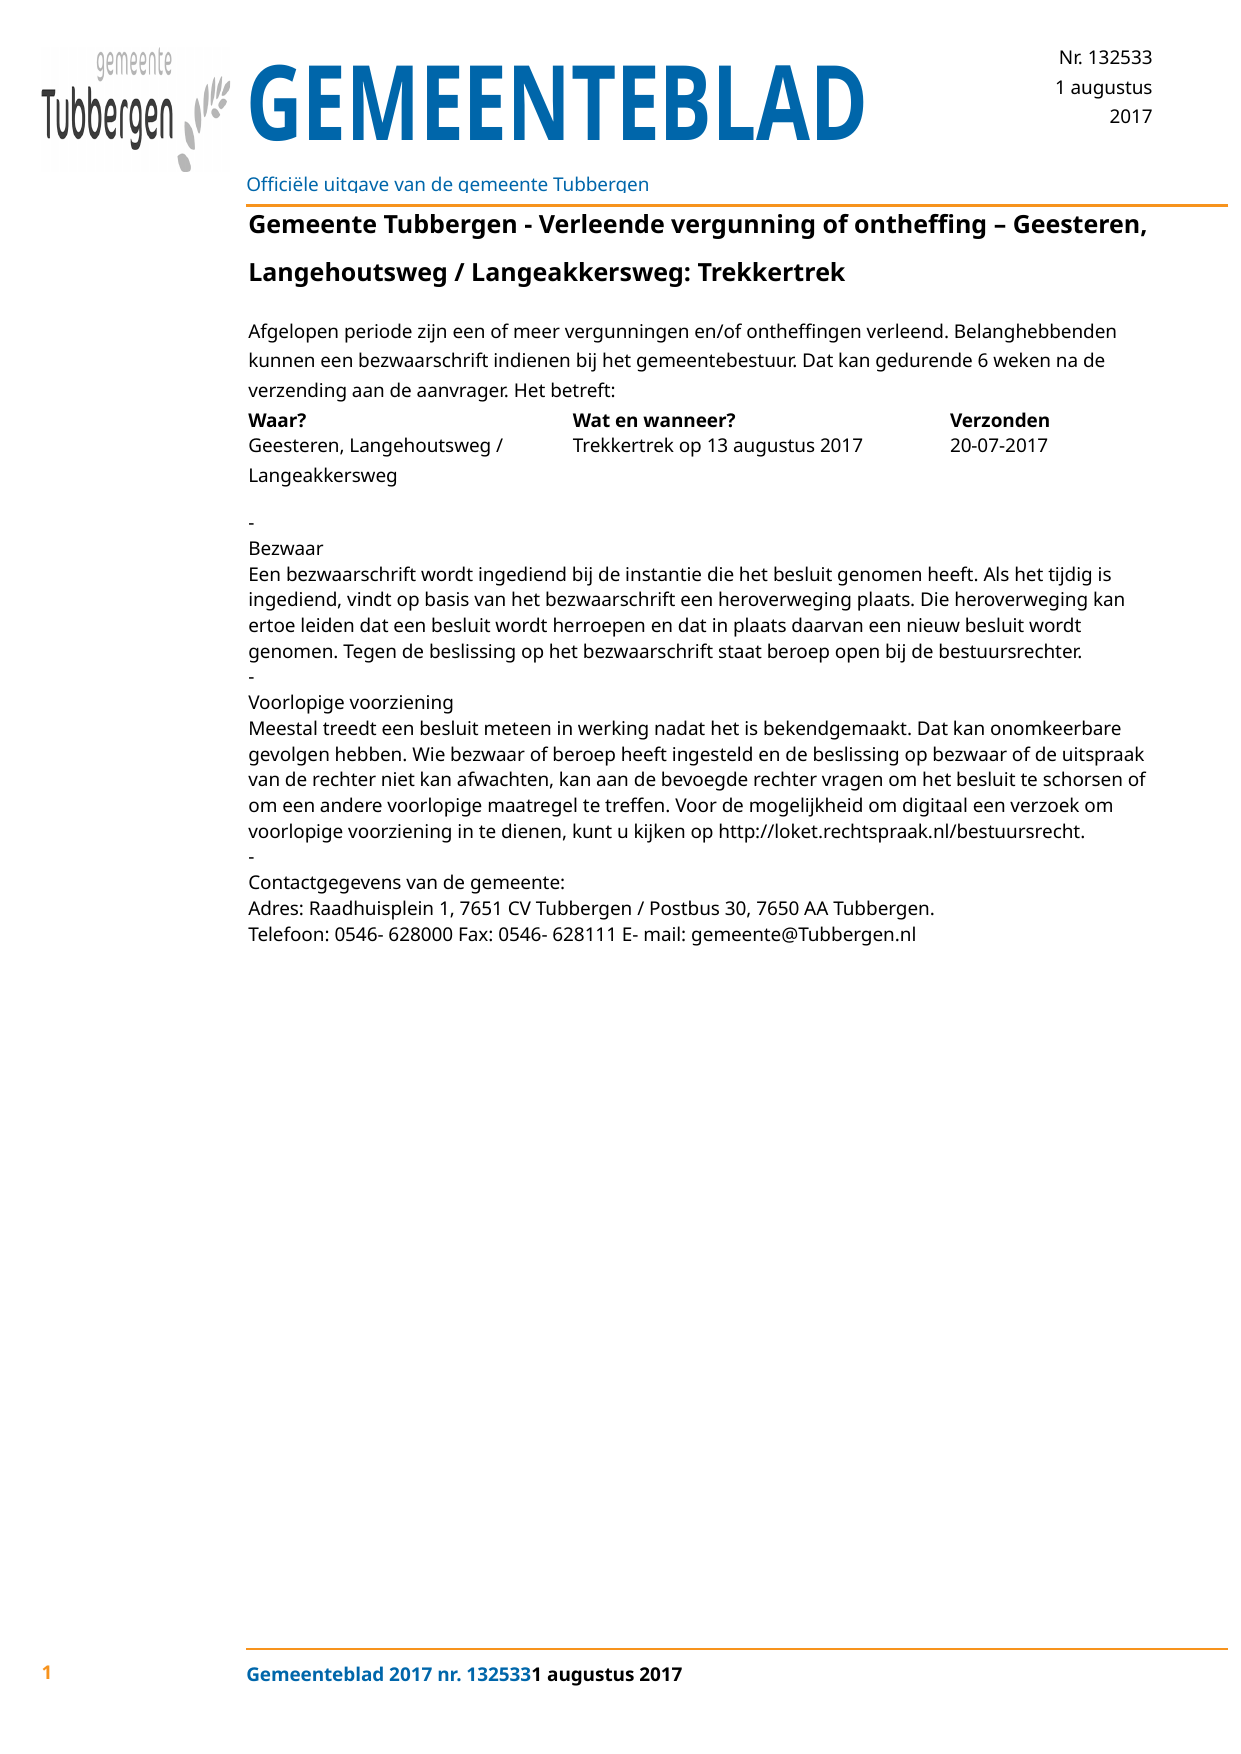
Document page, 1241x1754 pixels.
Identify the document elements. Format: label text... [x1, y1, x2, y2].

text Gemeente Tubbergen - Verleende vergunning of ontheffing – Geesteren, Langehoutsweg / Langeakkersweg: Trekkertrek [248, 207, 1152, 288]
table_header Waar? [248, 407, 573, 432]
text Een bezwaarschrift wordt ingediend bij de instantie die het besluit genomen heeft. Als het tijdig is ingediend, vindt op basis van het bezwaarschrift een heroverweging plaats. Die heroverweging kan ertoe leiden dat een besluit wordt herroepen en dat in plaats daarvan een nieuw besluit wordt genomen. Tegen de beslissing op het bezwaarschrift staat beroep open bij de bestuursrechter. [248, 561, 1152, 664]
picture [41, 47, 231, 172]
text Afgelopen periode zijn een of meer vergunningen en/of ontheffingen verleend. Belanghebbenden kunnen een bezwaarschrift indienen bij het gemeentebestuur. Dat kan gedurende 6 weken na de verzending aan de aanvrager. Het betreft: [248, 318, 1152, 403]
text Adres: Raadhuisplein 1, 7651 CV Tubbergen / Postbus 30, 7650 AA Tubbergen. [248, 895, 1152, 921]
table_cell 20-07-2017 [950, 433, 1152, 488]
table_header Verzonden [950, 407, 1152, 432]
text Voorlopige voorziening [248, 689, 1152, 715]
text Bezwaar [248, 535, 1152, 561]
text Telefoon: 0546- 628000 Fax: 0546- 628111 E- mail: gemeente@Tubbergen.nl [248, 921, 1152, 947]
text - [248, 509, 1152, 535]
text - [248, 844, 1152, 869]
text - [248, 664, 1152, 689]
table_header Wat en wanneer? [573, 407, 950, 432]
table_cell Geesteren, Langehoutsweg / Langeakkersweg [248, 433, 573, 488]
text Contactgegevens van de gemeente: [248, 869, 1152, 895]
table_cell Trekkertrek op 13 augustus 2017 [573, 433, 950, 488]
text Meestal treedt een besluit meteen in werking nadat het is bekendgemaakt. Dat kan onomkeerbare gevolgen hebben. Wie bezwaar of beroep heeft ingesteld en de beslissing op bezwaar of de uitspraak van de rechter niet kan afwachten, kan aan de bevoegde rechter vragen om het besluit te schorsen of om een andere voorlopige maatregel te treffen. Voor de mogelijkheid om digitaal een verzoek om voorlopige voorziening in te dienen, kunt u kijken op http://loket.rechtspraak.nl/bestuursrecht. [248, 715, 1152, 844]
